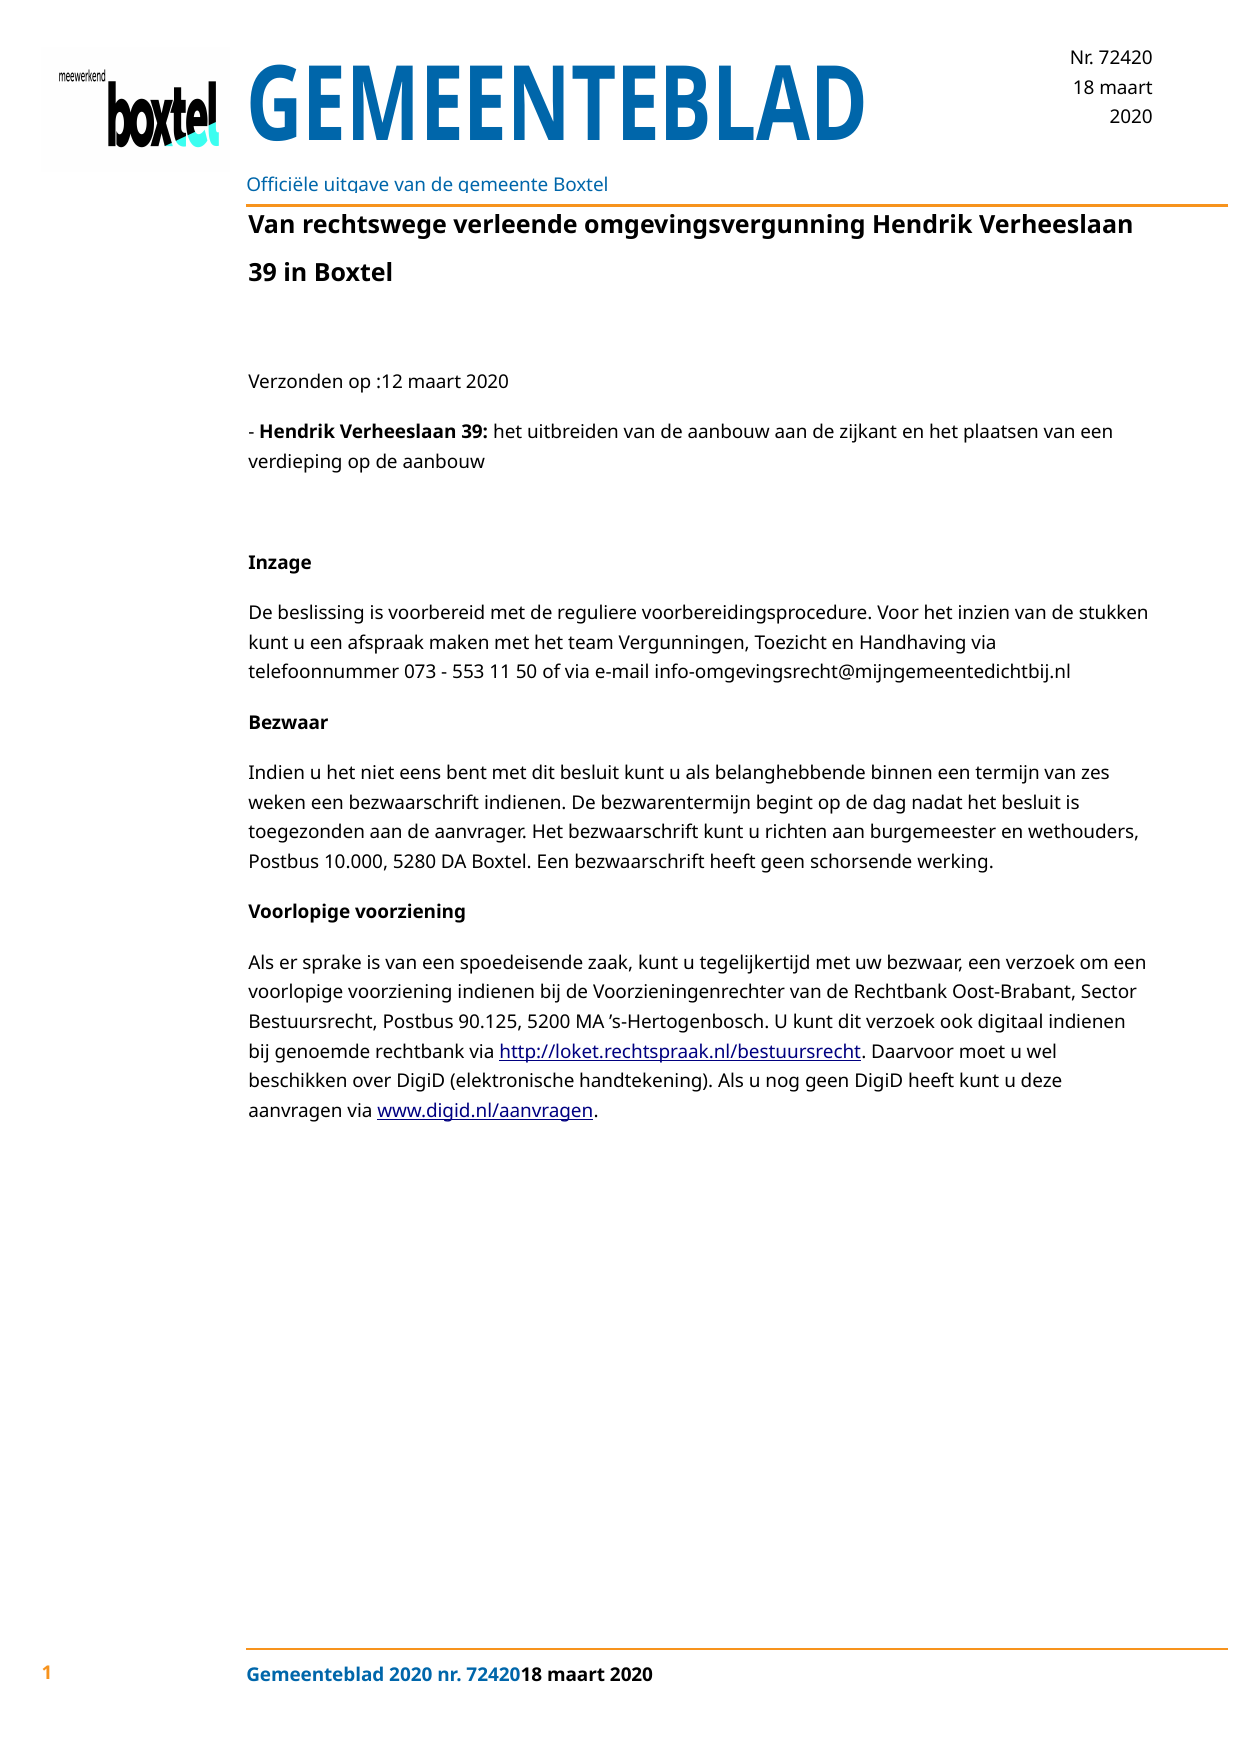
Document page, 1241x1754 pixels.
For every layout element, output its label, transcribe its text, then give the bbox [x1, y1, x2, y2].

picture [41, 47, 231, 172]
text Als er sprake is van een spoedeisende zaak, kunt u tegelijkertijd met uw bezwaar, een verzoek om een voorlopige voorziening indienen bij de Voorzieningenrechter van de Rechtbank Oost-Brabant, Sector Bestuursrecht, Postbus 90.125, 5200 MA ’s-Hertogenbosch. U kunt dit verzoek ook digitaal indienen bij genoemde rechtbank via http://loket.rechtspraak.nl/bestuursrecht. Daarvoor moet u wel beschikken over DigiD (elektronische handtekening). Als u nog geen DigiD heeft kunt u deze aanvragen via www.digid.nl/aanvragen. [248, 949, 1152, 1123]
text Van rechtswege verleende omgevingsvergunning Hendrik Verheeslaan 39 in Boxtel [248, 207, 1152, 288]
text Bezwaar [248, 709, 1152, 735]
text Indien u het niet eens bent met dit besluit kunt u als belanghebbende binnen een termijn van zes weken een bezwaarschrift indienen. De bezwarentermijn begint op de dag nadat het besluit is toegezonden aan de aanvrager. Het bezwaarschrift kunt u richten aan burgemeester en wethouders, Postbus 10.000, 5280 DA Boxtel. Een bezwaarschrift heeft geen schorsende werking. [248, 759, 1152, 874]
text Voorlopige voorziening [248, 899, 1152, 924]
text De beslissing is voorbereid met de reguliere voorbereidingsprocedure. Voor het inzien van de stukken kunt u een afspraak maken met het team Vergunningen, Toezicht en Handhaving via telefoonnummer 073 - 553 11 50 of via e-mail info-omgevingsrecht@mijngemeentedichtbij.nl [248, 599, 1152, 684]
text Verzonden op :12 maart 2020 [248, 368, 1152, 394]
text - Hendrik Verheeslaan 39: het uitbreiden van de aanbouw aan de zijkant en het plaatsen van een verdieping op de aanbouw [248, 419, 1152, 474]
text Inzage [248, 549, 1152, 575]
